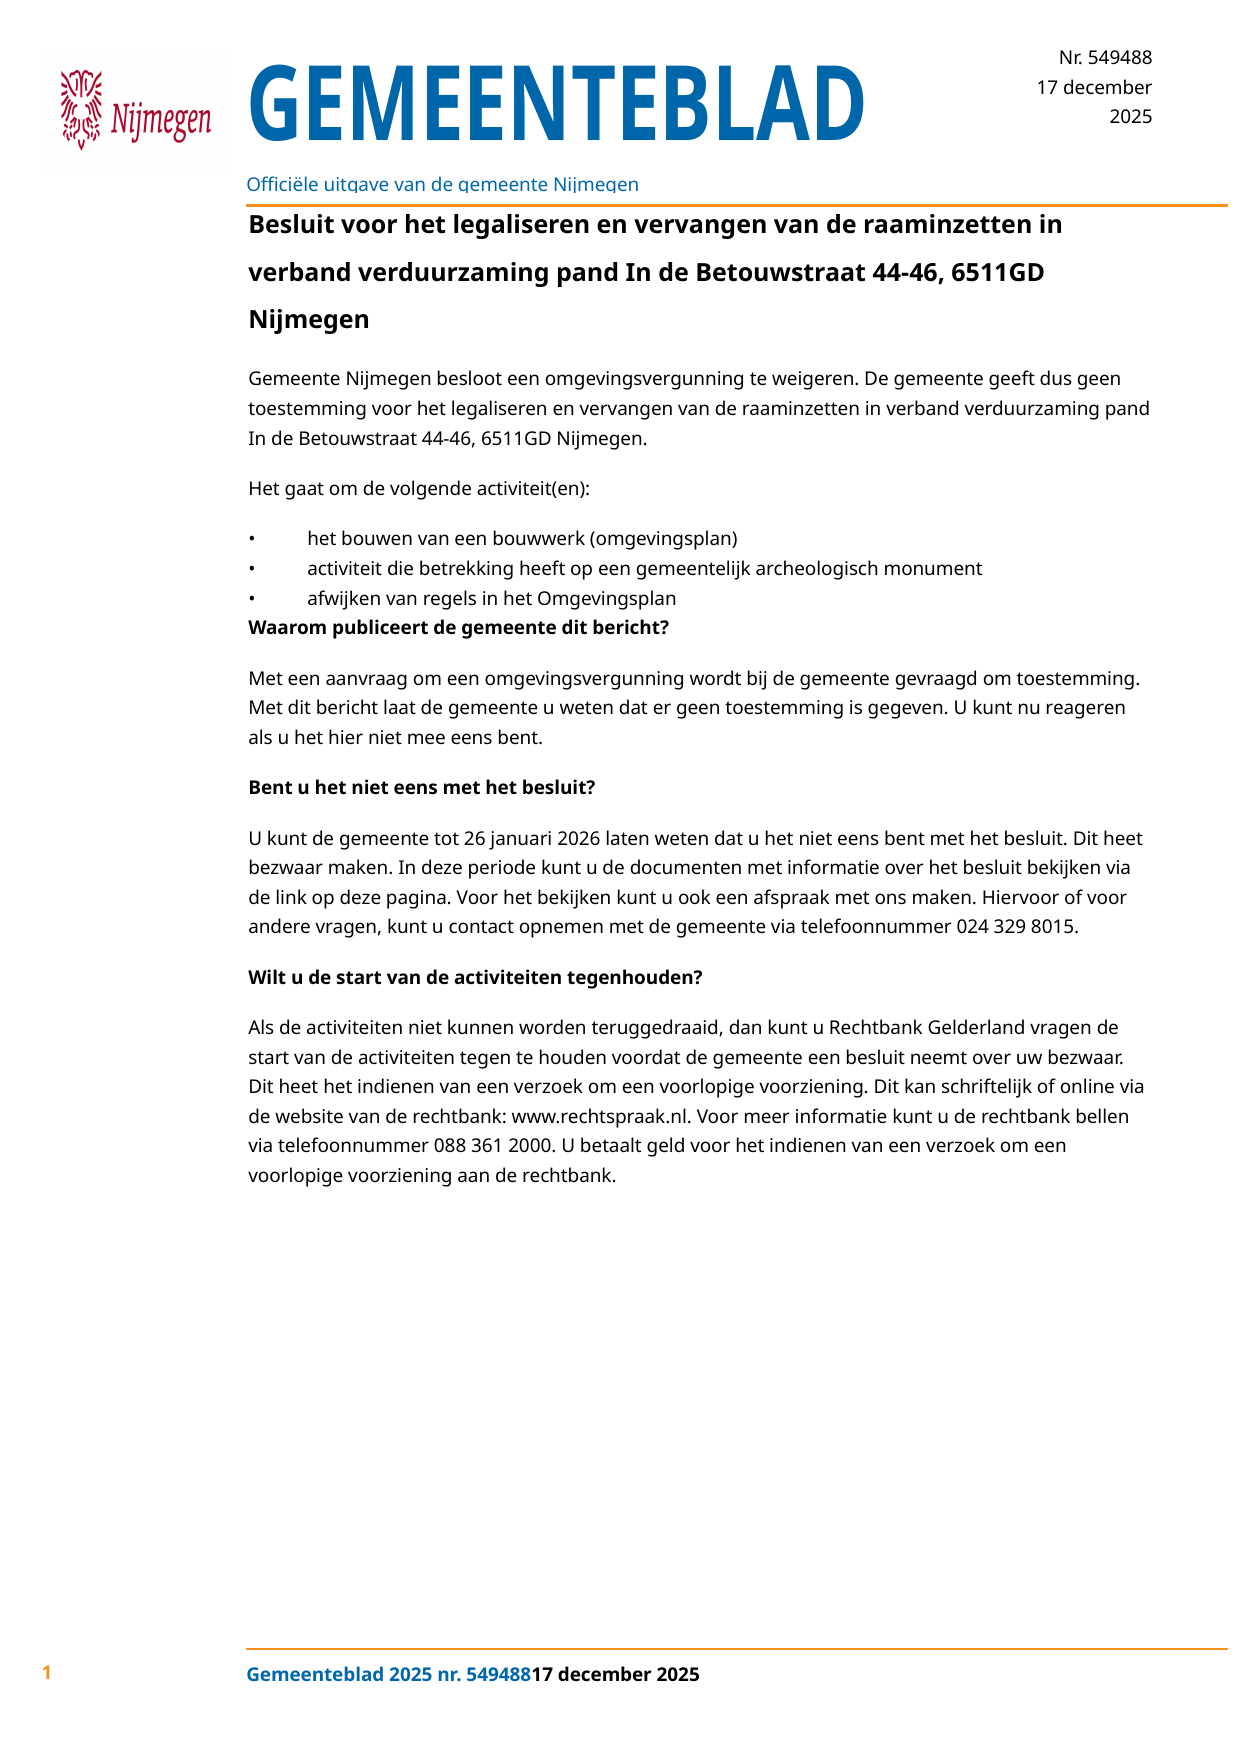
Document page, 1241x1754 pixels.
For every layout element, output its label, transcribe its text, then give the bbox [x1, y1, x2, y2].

list activiteit die betrekking heeft op een gemeentelijk archeologisch monument [248, 555, 1152, 581]
text Bent u het niet eens met het besluit? [248, 774, 1152, 800]
text U kunt de gemeente tot 26 januari 2026 laten weten dat u het niet eens bent met het besluit. Dit heet bezwaar maken. In deze periode kunt u de documenten met informatie over het besluit bekijken via de link op deze pagina. Voor het bekijken kunt u ook een afspraak met ons maken. Hiervoor of voor andere vragen, kunt u contact opnemen met de gemeente via telefoonnummer 024 329 8015. [248, 825, 1152, 939]
text Als de activiteiten niet kunnen worden teruggedraaid, dan kunt u Rechtbank Gelderland vragen de start van de activiteiten tegen te houden voordat de gemeente een besluit neemt over uw bezwaar. Dit heet het indienen van een verzoek om een voorlopige voorziening. Dit kan schriftelijk of online via de website van de rechtbank: www.rechtspraak.nl. Voor meer informatie kunt u de rechtbank bellen via telefoonnummer 088 361 2000. U betaalt geld voor het indienen van een verzoek om een voorlopige voorziening aan de rechtbank. [248, 1014, 1152, 1188]
picture [41, 47, 231, 172]
text Met een aanvraag om een omgevingsvergunning wordt bij de gemeente gevraagd om toestemming. Met dit bericht laat de gemeente u weten dat er geen toestemming is gegeven. U kunt nu reageren als u het hier niet mee eens bent. [248, 665, 1152, 749]
text Gemeente Nijmegen besloot een omgevingsvergunning te weigeren. De gemeente geeft dus geen toestemming voor het legaliseren en vervangen van de raaminzetten in verband verduurzaming pand In de Betouwstraat 44-46, 6511GD Nijmegen. [248, 366, 1152, 450]
text Besluit voor het legaliseren en vervangen van de raaminzetten in verband verduurzaming pand In de Betouwstraat 44-46, 6511GD Nijmegen [248, 207, 1152, 336]
list afwijken van regels in het Omgevingsplan [248, 585, 1152, 610]
text Het gaat om de volgende activiteit(en): [248, 475, 1152, 501]
text Waarom publiceert de gemeente dit bericht? [248, 614, 1152, 640]
text Wilt u de start van de activiteiten tegenhouden? [248, 964, 1152, 989]
list het bouwen van een bouwwerk (omgevingsplan) [248, 526, 1152, 551]
